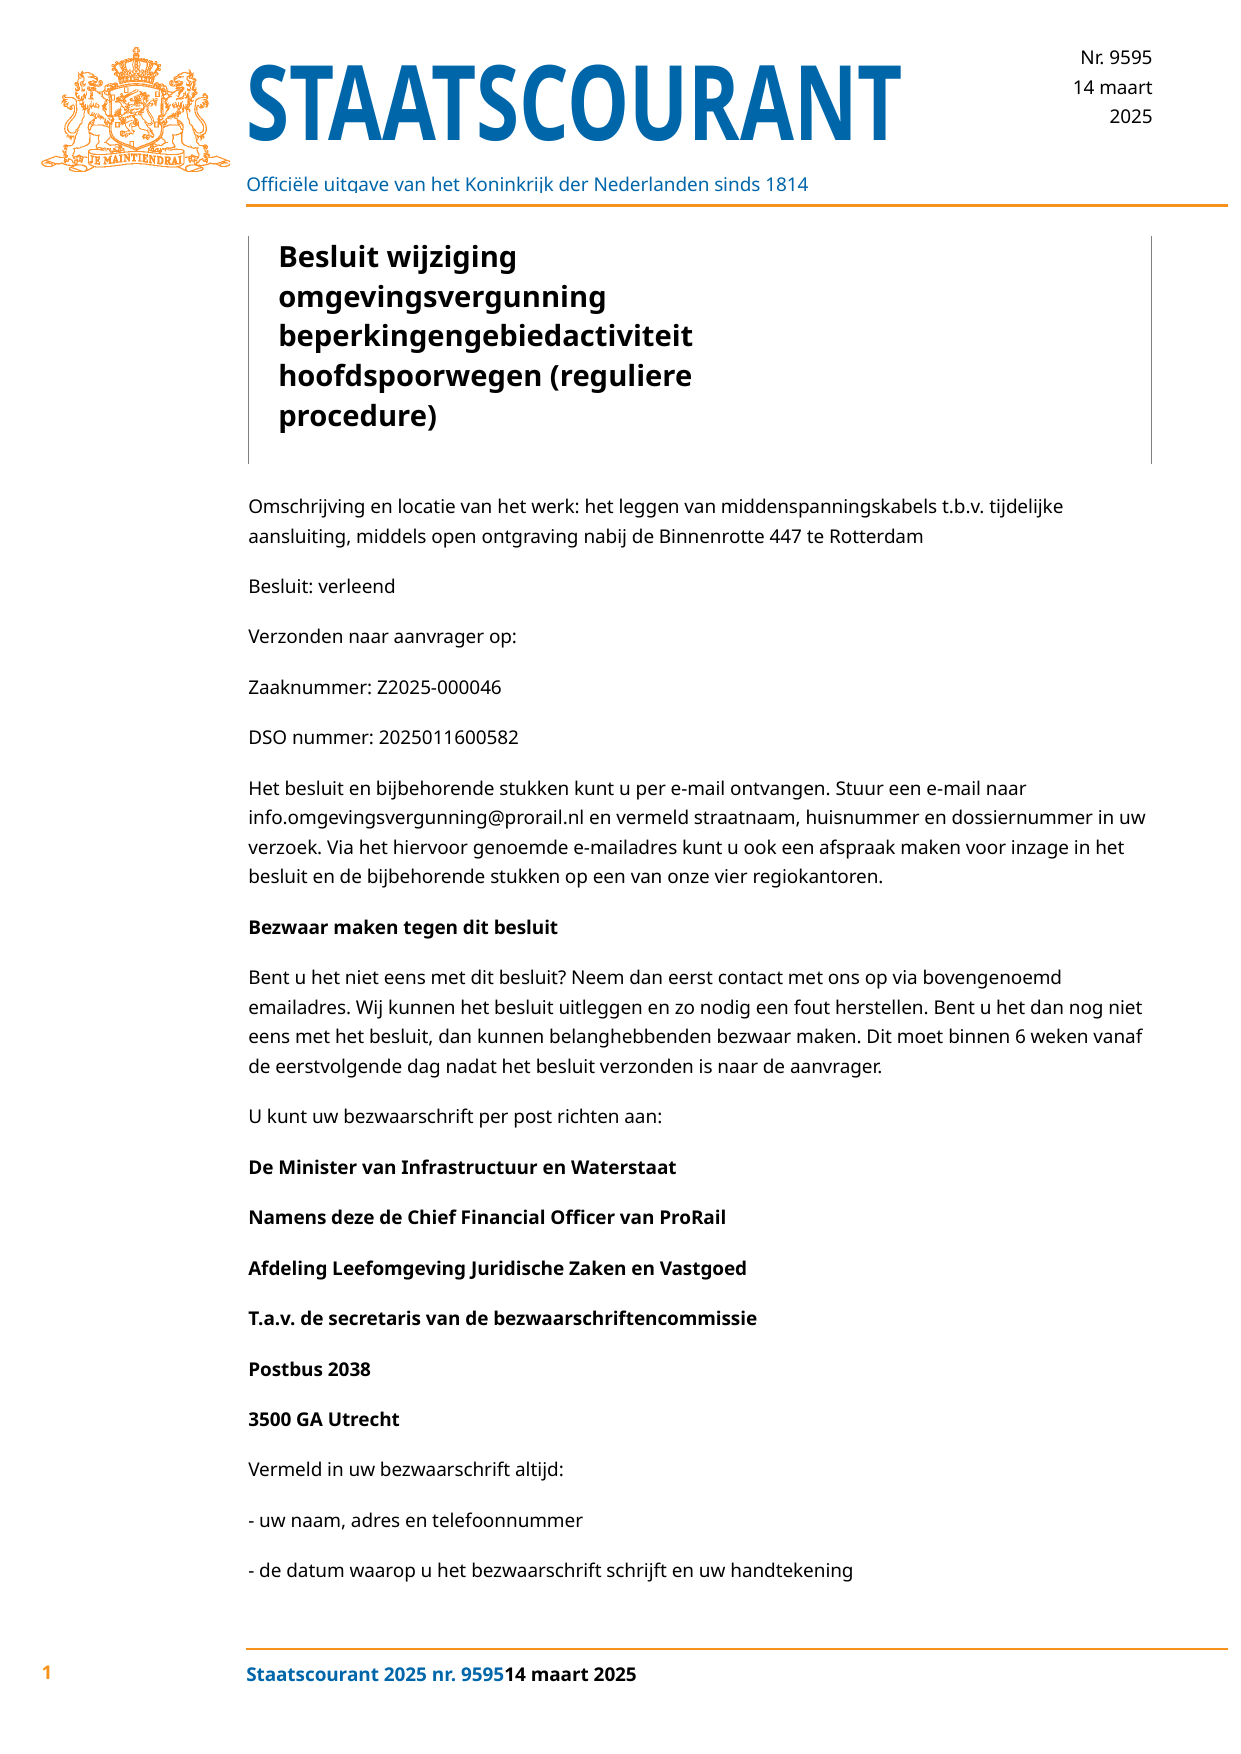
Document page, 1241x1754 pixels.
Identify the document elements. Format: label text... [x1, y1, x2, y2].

table_header [850, 236, 912, 413]
text DSO nummer: 2025011600582 [248, 724, 1152, 750]
text Namens deze de Chief Financial Officer van ProRail [248, 1204, 1152, 1230]
text De Minister van Infrastructuur en Waterstaat [248, 1154, 1152, 1180]
table_header [850, 414, 1151, 464]
text Besluit: verleend [248, 573, 1152, 599]
text Afdeling Leefomgeving Juridische Zaken en Vastgoed [248, 1255, 1152, 1281]
text - uw naam, adres en telefoonnummer [248, 1507, 1152, 1533]
text Zaaknummer: Z2025-000046 [248, 674, 1152, 700]
text 3500 GA Utrecht [248, 1406, 1152, 1432]
picture [41, 47, 231, 172]
text Verzonden naar aanvrager op: [248, 624, 1152, 649]
text Vermeld in uw bezwaarschrift altijd: [248, 1457, 1152, 1482]
picture [912, 236, 1090, 414]
table_header [1090, 236, 1151, 413]
text Omschrijving en locatie van het werk: het leggen van middenspanningskabels t.b.v. tijdelijke aansluiting, middels open ontgraving nabij de Binnenrotte 447 te Rotterdam [248, 493, 1152, 549]
text Bent u het niet eens met dit besluit? Neem dan eerst contact met ons op via bovengenoemd emailadres. Wij kunnen het besluit uitleggen en zo nodig een fout herstellen. Bent u het dan nog niet eens met het besluit, dan kunnen belanghebbenden bezwaar maken. Dit moet binnen 6 weken vanaf de eerstvolgende dag nadat het besluit verzonden is naar de aanvrager. [248, 964, 1152, 1079]
text T.a.v. de secretaris van de bezwaarschriftencommissie [248, 1305, 1152, 1331]
text - de datum waarop u het bezwaarschrift schrijft en uw handtekening [248, 1557, 1152, 1583]
text Postbus 2038 [248, 1356, 1152, 1382]
table_header Besluit wijziging omgevingsvergunning beperkingengebiedactiviteit hoofdspoorwegen (reguliere procedure) [249, 236, 850, 464]
text Bezwaar maken tegen dit besluit [248, 914, 1152, 940]
text Het besluit en bijbehorende stukken kunt u per e-mail ontvangen. Stuur een e-mail naar info.omgevingsvergunning@prorail.nl en vermeld straatnaam, huisnummer en dossiernummer in uw verzoek. Via het hiervoor genoemde e-mailadres kunt u ook een afspraak maken voor inzage in het besluit en de bijbehorende stukken op een van onze vier regiokantoren. [248, 775, 1152, 889]
text U kunt uw bezwaarschrift per post richten aan: [248, 1104, 1152, 1129]
